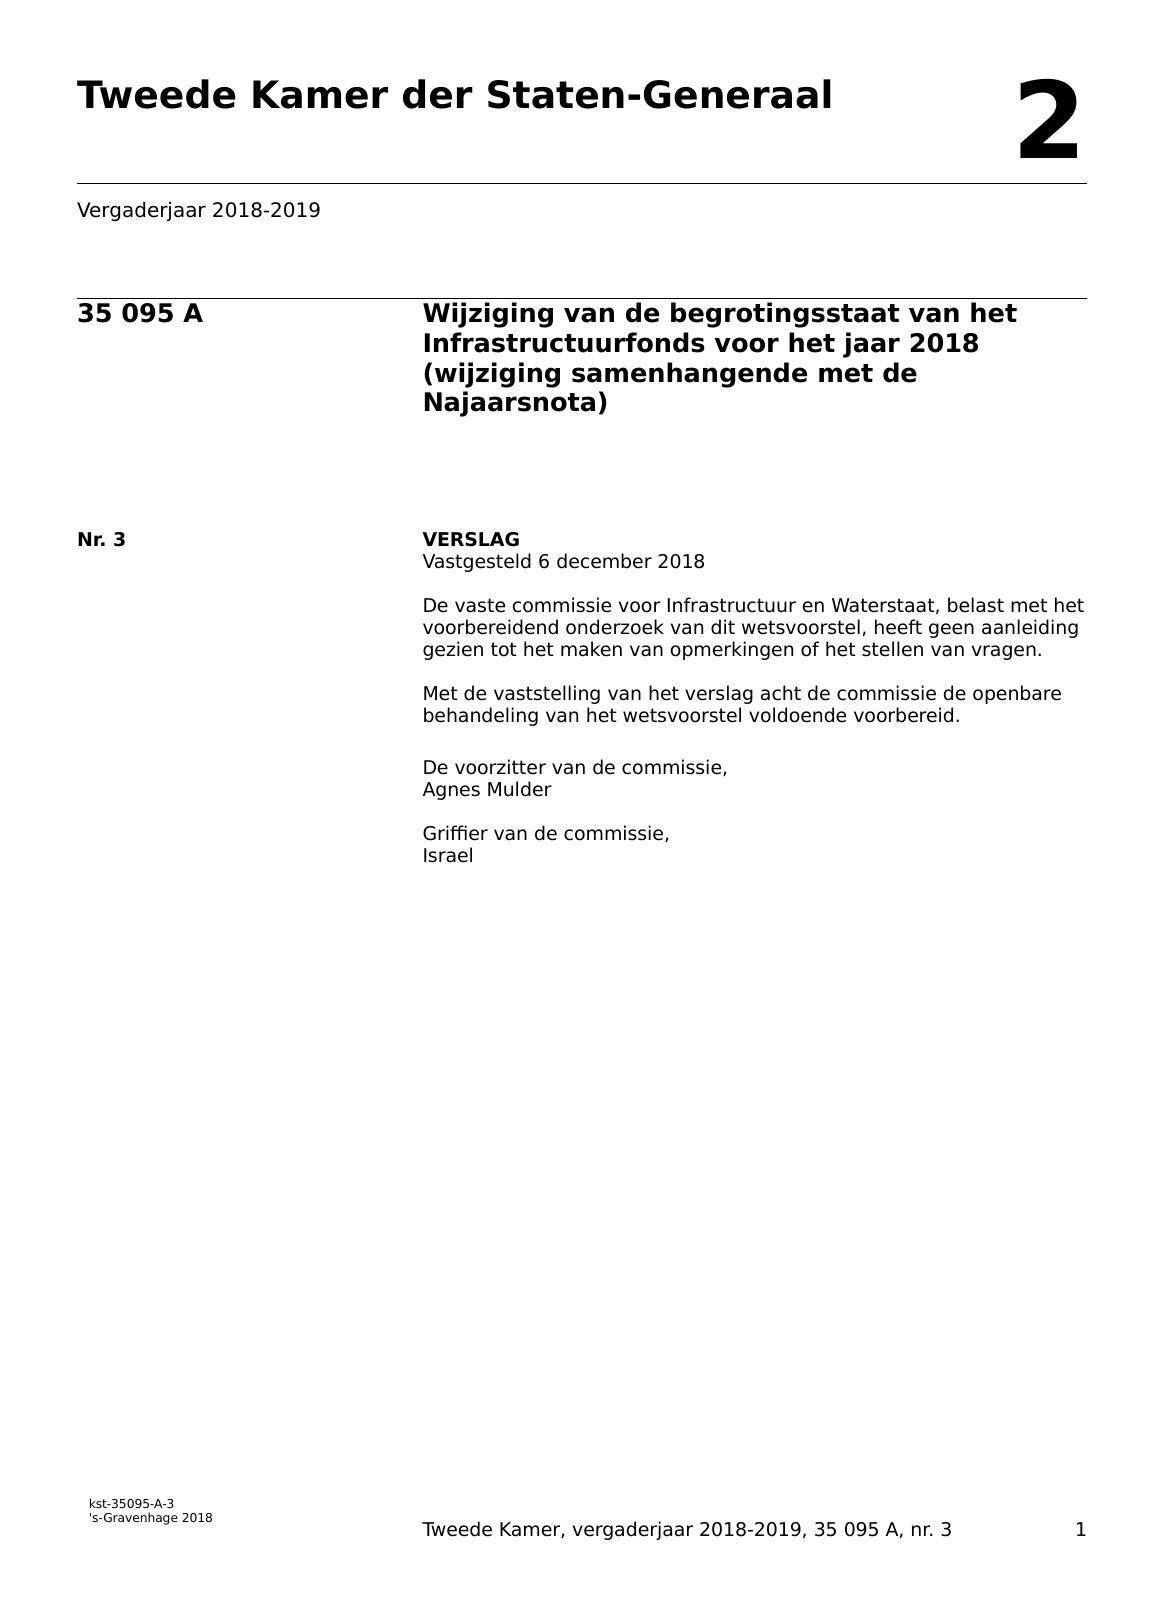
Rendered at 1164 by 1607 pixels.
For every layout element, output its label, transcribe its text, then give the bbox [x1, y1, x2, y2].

table_header Tweede Kamer der Staten-Generaal [77, 59, 886, 183]
table_header 2 [886, 59, 1087, 183]
text De vaste commissie voor Infrastructuur en Waterstaat, belast met het voorbereidend onderzoek van dit wetsvoorstel, heeft geen aanleiding gezien tot het maken van opmerkingen of het stellen van vragen. [422, 595, 1087, 661]
text 's-Gravenhage 2018 [88, 1511, 323, 1525]
text Met de vaststelling van het verslag acht de commissie de openbare behandeling van het wetsvoorstel voldoende voorbereid. [422, 683, 1087, 727]
table_cell Vergaderjaar 2018-2019 [77, 184, 1087, 298]
text De voorzitter van de commissie, Agnes Mulder [422, 757, 1087, 801]
text kst-35095-A-3 [88, 1497, 323, 1511]
text Vastgesteld 6 december 2018 [422, 551, 1087, 573]
subtitle Nr. 3 VERSLAG [77, 529, 1087, 551]
text Griffier van de commissie, Israel [422, 823, 1087, 867]
subtitle 35 095 A Wijziging van de begrotingsstaat van het Infrastructuurfonds voor het jaar 2018 (wijziging samenhangende met de Najaarsnota) [77, 299, 1087, 418]
